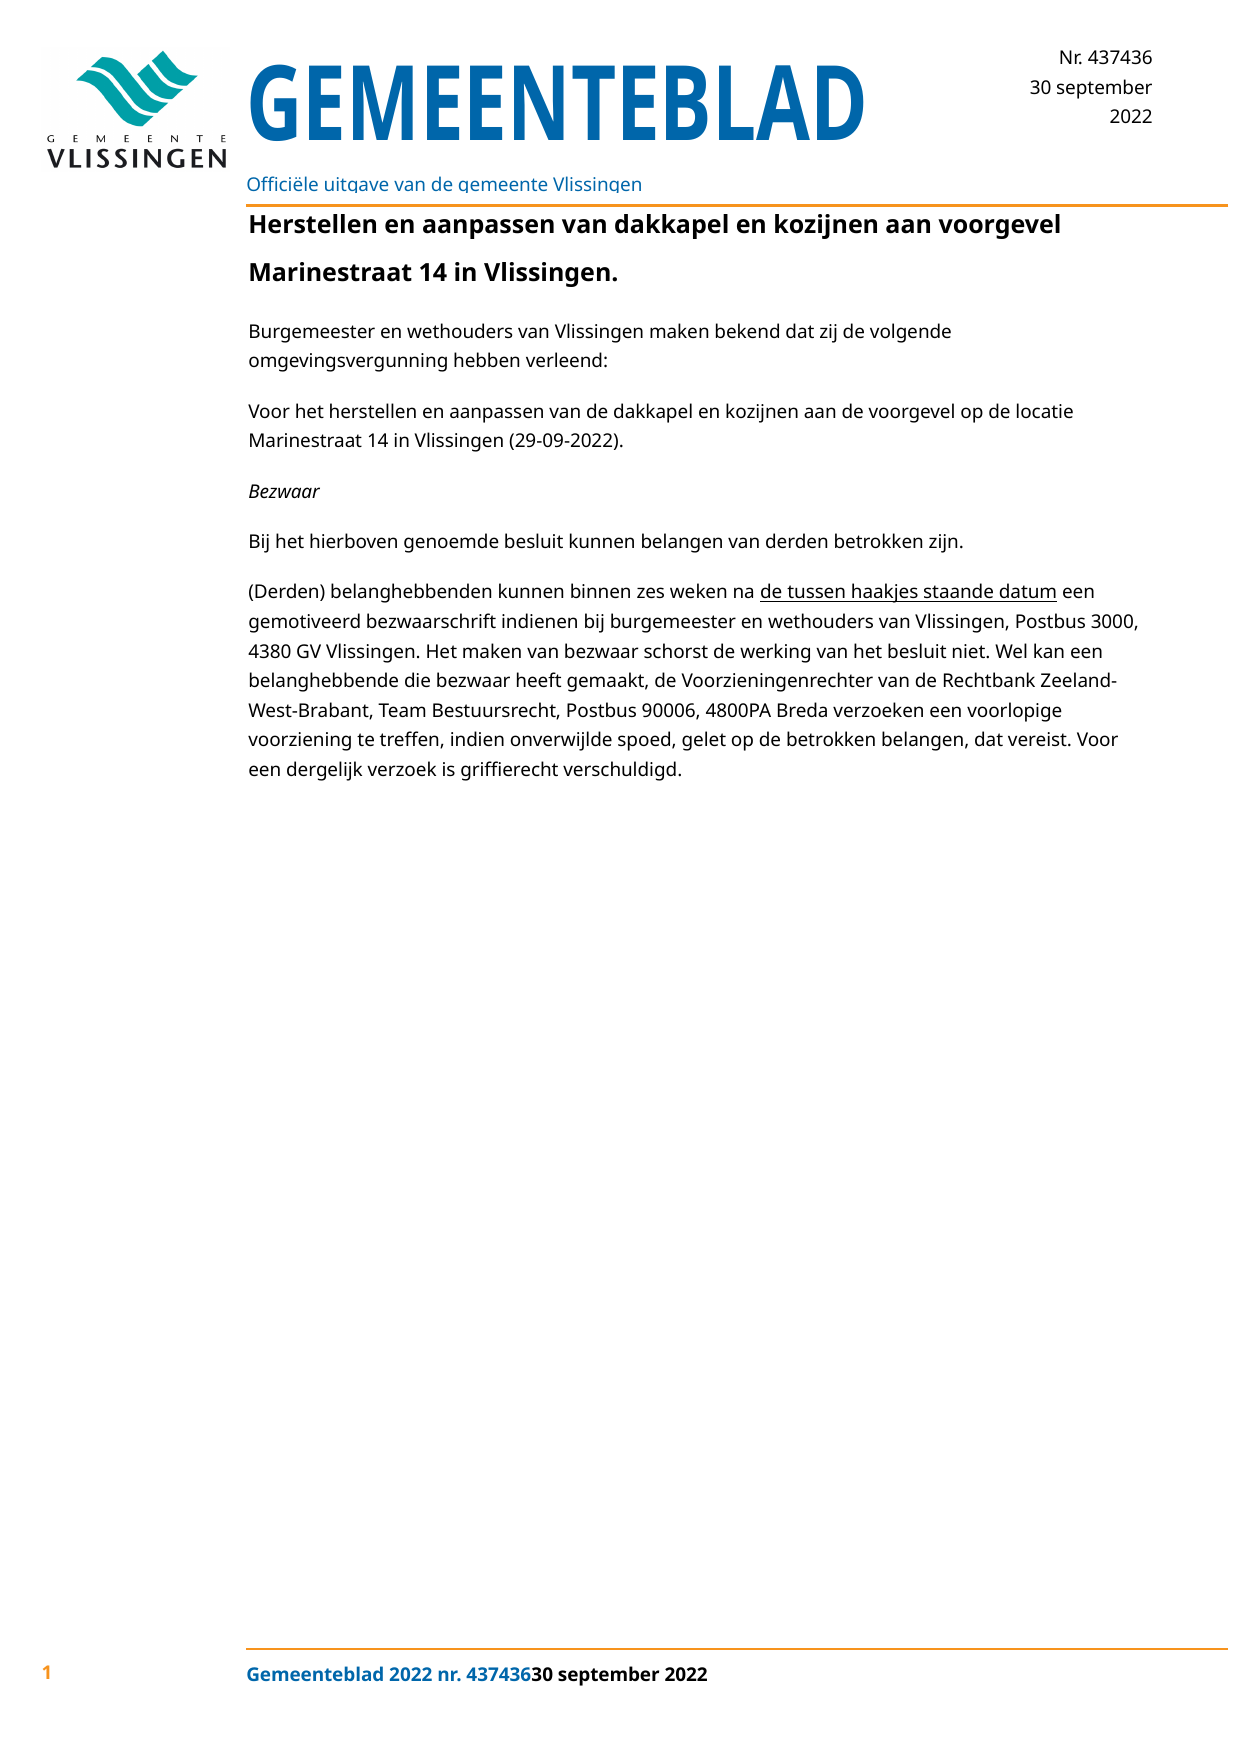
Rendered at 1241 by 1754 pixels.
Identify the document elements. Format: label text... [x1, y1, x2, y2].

text Bij het hierboven genoemde besluit kunnen belangen van derden betrokken zijn. [248, 528, 1152, 554]
text Bezwaar [248, 478, 1152, 504]
text (Derden) belanghebbenden kunnen binnen zes weken na de tussen haakjes staande datum een gemotiveerd bezwaarschrift indienen bij burgemeester en wethouders van Vlissingen, Postbus 3000, 4380 GV Vlissingen. Het maken van bezwaar schorst de werking van het besluit niet. Wel kan een belanghebbende die bezwaar heeft gemaakt, de Voorzieningenrechter van de Rechtbank Zeeland-West-Brabant, Team Bestuursrecht, Postbus 90006, 4800PA Breda verzoeken een voorlopige voorziening te treffen, indien onverwijlde spoed, gelet op de betrokken belangen, dat vereist. Voor een dergelijk verzoek is griffierecht verschuldigd. [248, 579, 1152, 782]
text Voor het herstellen en aanpassen van de dakkapel en kozijnen aan de voorgevel op de locatie Marinestraat 14 in Vlissingen (29-09-2022). [248, 398, 1152, 453]
picture [41, 47, 231, 172]
text Herstellen en aanpassen van dakkapel en kozijnen aan voorgevel Marinestraat 14 in Vlissingen. [248, 207, 1152, 288]
text Burgemeester en wethouders van Vlissingen maken bekend dat zij de volgende omgevingsvergunning hebben verleend: [248, 318, 1152, 373]
